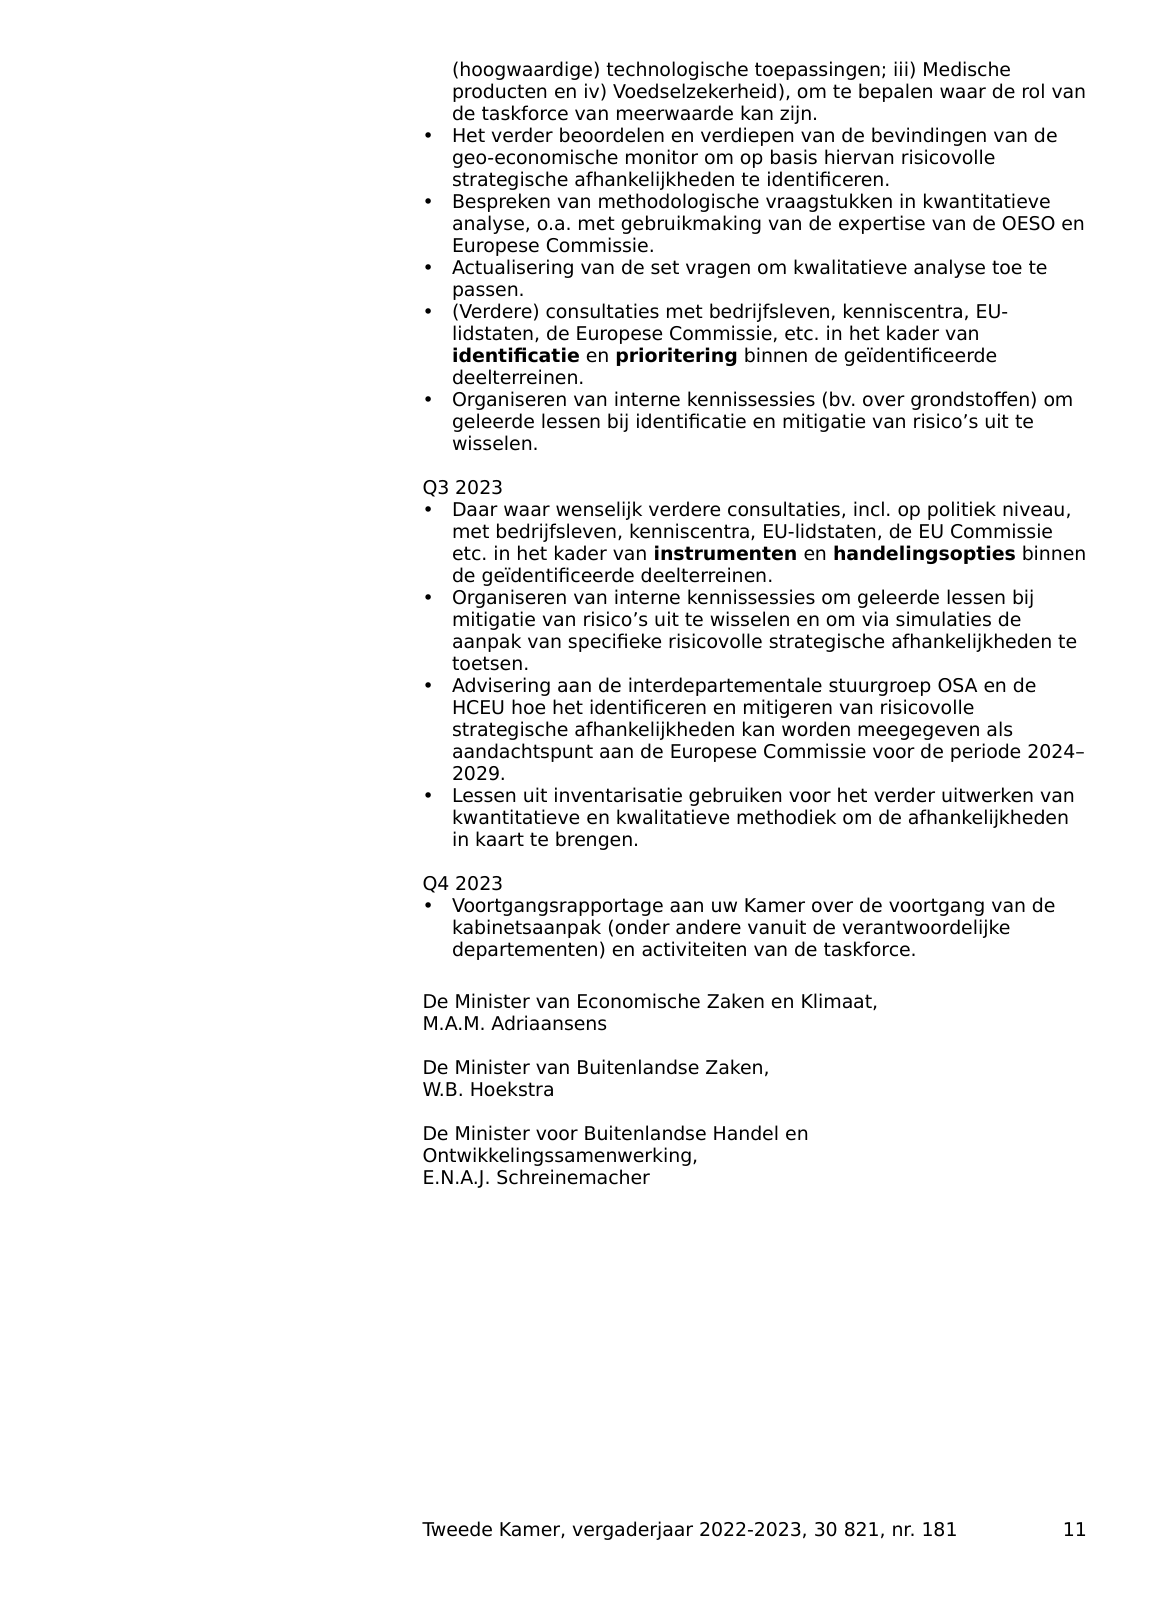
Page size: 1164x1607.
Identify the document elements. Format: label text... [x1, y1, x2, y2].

text De Minister van Economische Zaken en Klimaat, M.A.M. Adriaansens [422, 991, 1087, 1034]
text De Minister van Buitenlandse Zaken, W.B. Hoekstra [422, 1057, 1087, 1101]
text • Het verder beoordelen en verdiepen van de bevindingen van de geo-economische monitor om op basis hiervan risicovolle strategische afhankelijkheden te identificeren. [422, 125, 1087, 191]
text • Daar waar wenselijk verdere consultaties, incl. op politiek niveau, met bedrijfsleven, kenniscentra, EU-lidstaten, de EU Commissie etc. in het kader van instrumenten en handelingsopties binnen de geïdentificeerde deelterreinen. [422, 499, 1087, 587]
text Q4 2023 [422, 873, 1087, 895]
text • Organiseren van interne kennissessies om geleerde lessen bij mitigatie van risico’s uit te wisselen en om via simulaties de aanpak van specifieke risicovolle strategische afhankelijkheden te toetsen. [422, 587, 1087, 675]
text (hoogwaardige) technologische toepassingen; iii) Medische producten en iv) Voedselzekerheid), om te bepalen waar de rol van de taskforce van meerwaarde kan zijn. [422, 59, 1087, 125]
text • Organiseren van interne kennissessies (bv. over grondstoffen) om geleerde lessen bij identificatie en mitigatie van risico’s uit te wisselen. [422, 389, 1087, 455]
text • Lessen uit inventarisatie gebruiken voor het verder uitwerken van kwantitatieve en kwalitatieve methodiek om de afhankelijkheden in kaart te brengen. [422, 784, 1087, 851]
text • Bespreken van methodologische vraagstukken in kwantitatieve analyse, o.a. met gebruikmaking van de expertise van de OESO en Europese Commissie. [422, 191, 1087, 257]
text Q3 2023 [422, 477, 1087, 499]
text • Actualisering van de set vragen om kwalitatieve analyse toe te passen. [422, 257, 1087, 301]
text • (Verdere) consultaties met bedrijfsleven, kenniscentra, EU-lidstaten, de Europese Commissie, etc. in het kader van identificatie en prioritering binnen de geïdentificeerde deelterreinen. [422, 301, 1087, 389]
text • Advisering aan de interdepartementale stuurgroep OSA en de HCEU hoe het identificeren en mitigeren van risicovolle strategische afhankelijkheden kan worden meegegeven als aandachtspunt aan de Europese Commissie voor de periode 2024–2029. [422, 675, 1087, 784]
text De Minister voor Buitenlandse Handel en Ontwikkelingssamenwerking, E.N.A.J. Schreinemacher [422, 1123, 1087, 1189]
text • Voortgangsrapportage aan uw Kamer over de voortgang van de kabinetsaanpak (onder andere vanuit de verantwoordelijke departementen) en activiteiten van de taskforce. [422, 895, 1087, 961]
